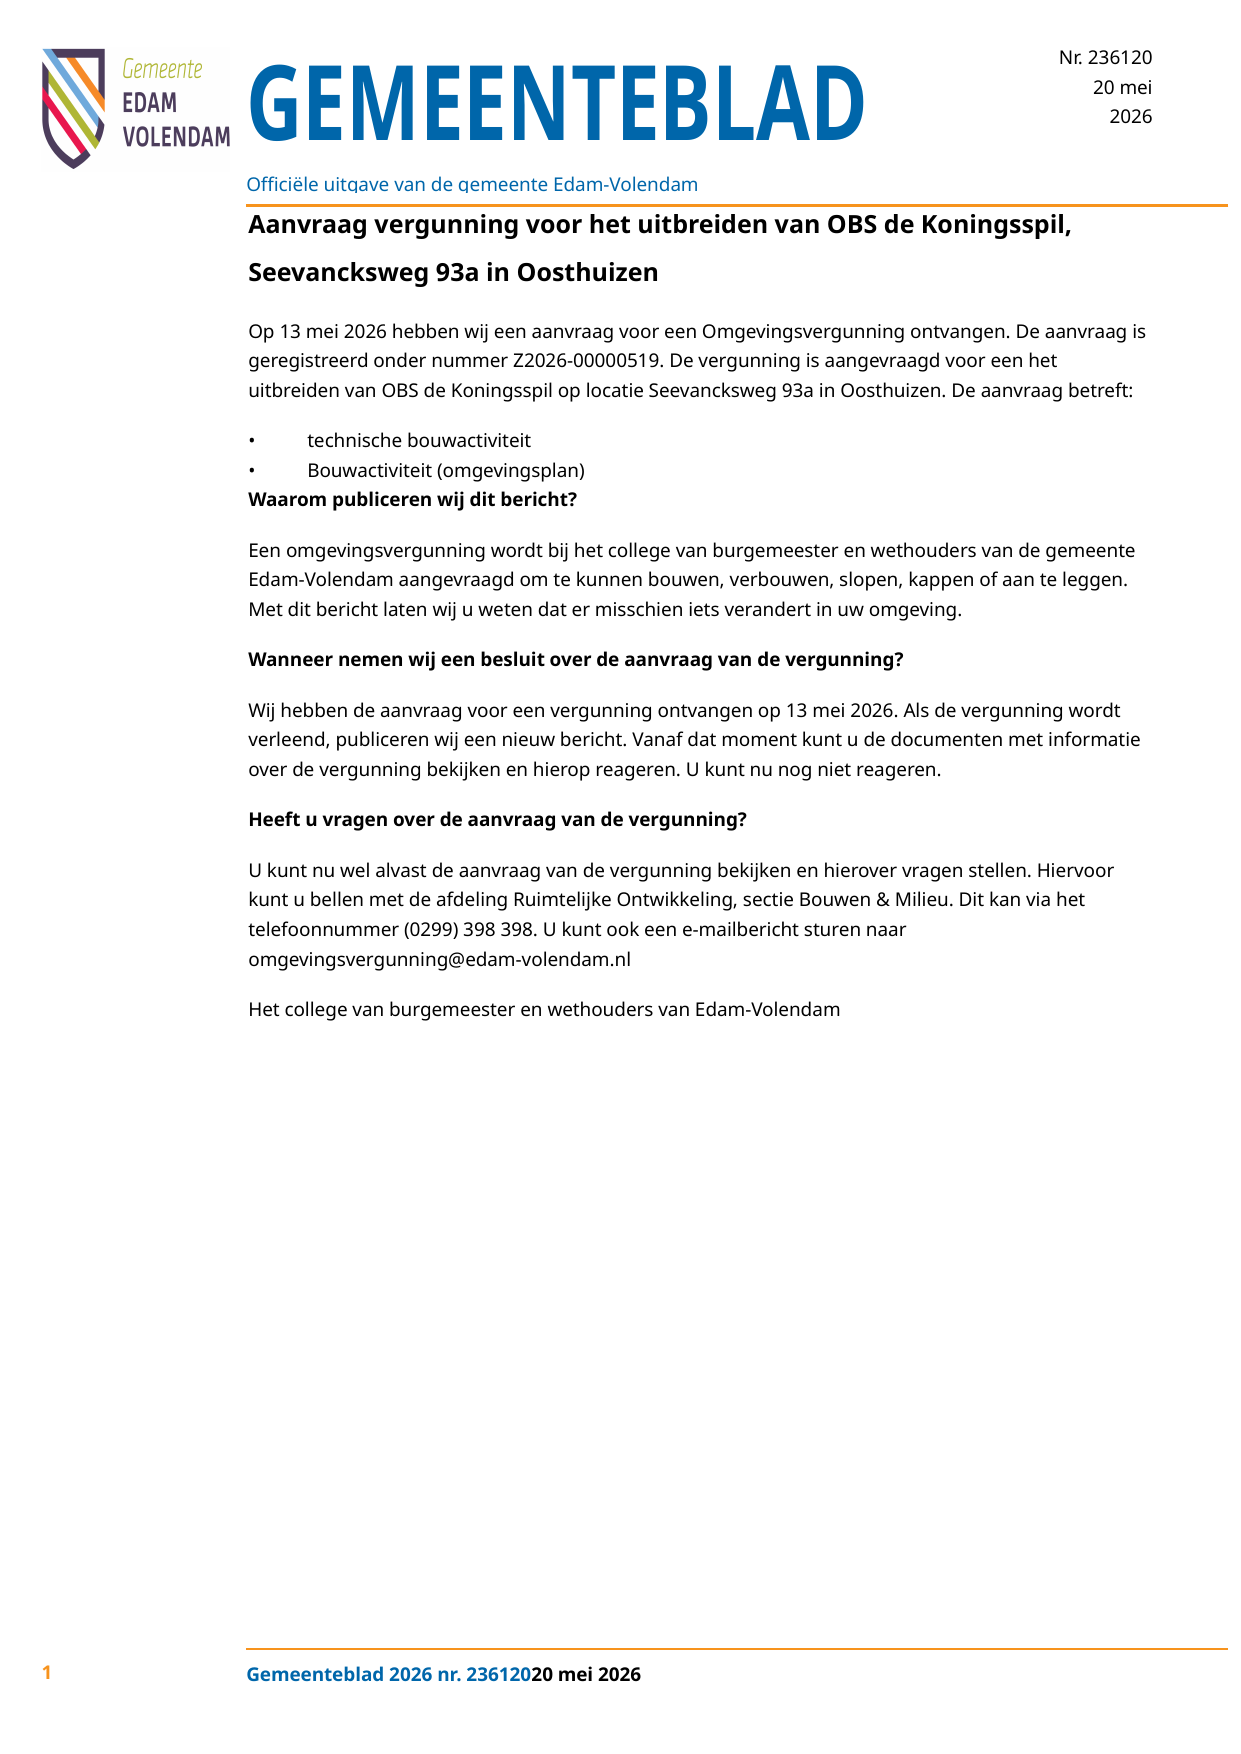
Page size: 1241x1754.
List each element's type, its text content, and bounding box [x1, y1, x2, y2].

picture [41, 47, 231, 172]
list Bouwactiviteit (omgevingsplan) [248, 457, 1152, 483]
text Heeft u vragen over de aanvraag van de vergunning? [248, 807, 1152, 832]
text Aanvraag vergunning voor het uitbreiden van OBS de Koningsspil, Seevancksweg 93a in Oosthuizen [248, 207, 1152, 288]
text Wij hebben de aanvraag voor een vergunning ontvangen op 13 mei 2026. Als de vergunning wordt verleend, publiceren wij een nieuw bericht. Vanaf dat moment kunt u de documenten met informatie over de vergunning bekijken en hierop reageren. U kunt nu nog niet reageren. [248, 697, 1152, 782]
list technische bouwactiviteit [248, 427, 1152, 453]
text Een omgevingsvergunning wordt bij het college van burgemeester en wethouders van de gemeente Edam-Volendam aangevraagd om te kunnen bouwen, verbouwen, slopen, kappen of aan te leggen. Met dit bericht laten wij u weten dat er misschien iets verandert in uw omgeving. [248, 537, 1152, 622]
text Waarom publiceren wij dit bericht? [248, 487, 1152, 512]
text Op 13 mei 2026 hebben wij een aanvraag voor een Omgevingsvergunning ontvangen. De aanvraag is geregistreerd onder nummer Z2026-00000519. De vergunning is aangevraagd voor een het uitbreiden van OBS de Koningsspil op locatie Seevancksweg 93a in Oosthuizen. De aanvraag betreft: [248, 318, 1152, 403]
text Wanneer nemen wij een besluit over de aanvraag van de vergunning? [248, 647, 1152, 672]
text Het college van burgemeester en wethouders van Edam-Volendam [248, 996, 1152, 1022]
text U kunt nu wel alvast de aanvraag van de vergunning bekijken en hierover vragen stellen. Hiervoor kunt u bellen met de afdeling Ruimtelijke Ontwikkeling, sectie Bouwen & Milieu. Dit kan via het telefoonnummer (0299) 398 398. U kunt ook een e-mailbericht sturen naar omgevingsvergunning@edam-volendam.nl [248, 857, 1152, 972]
